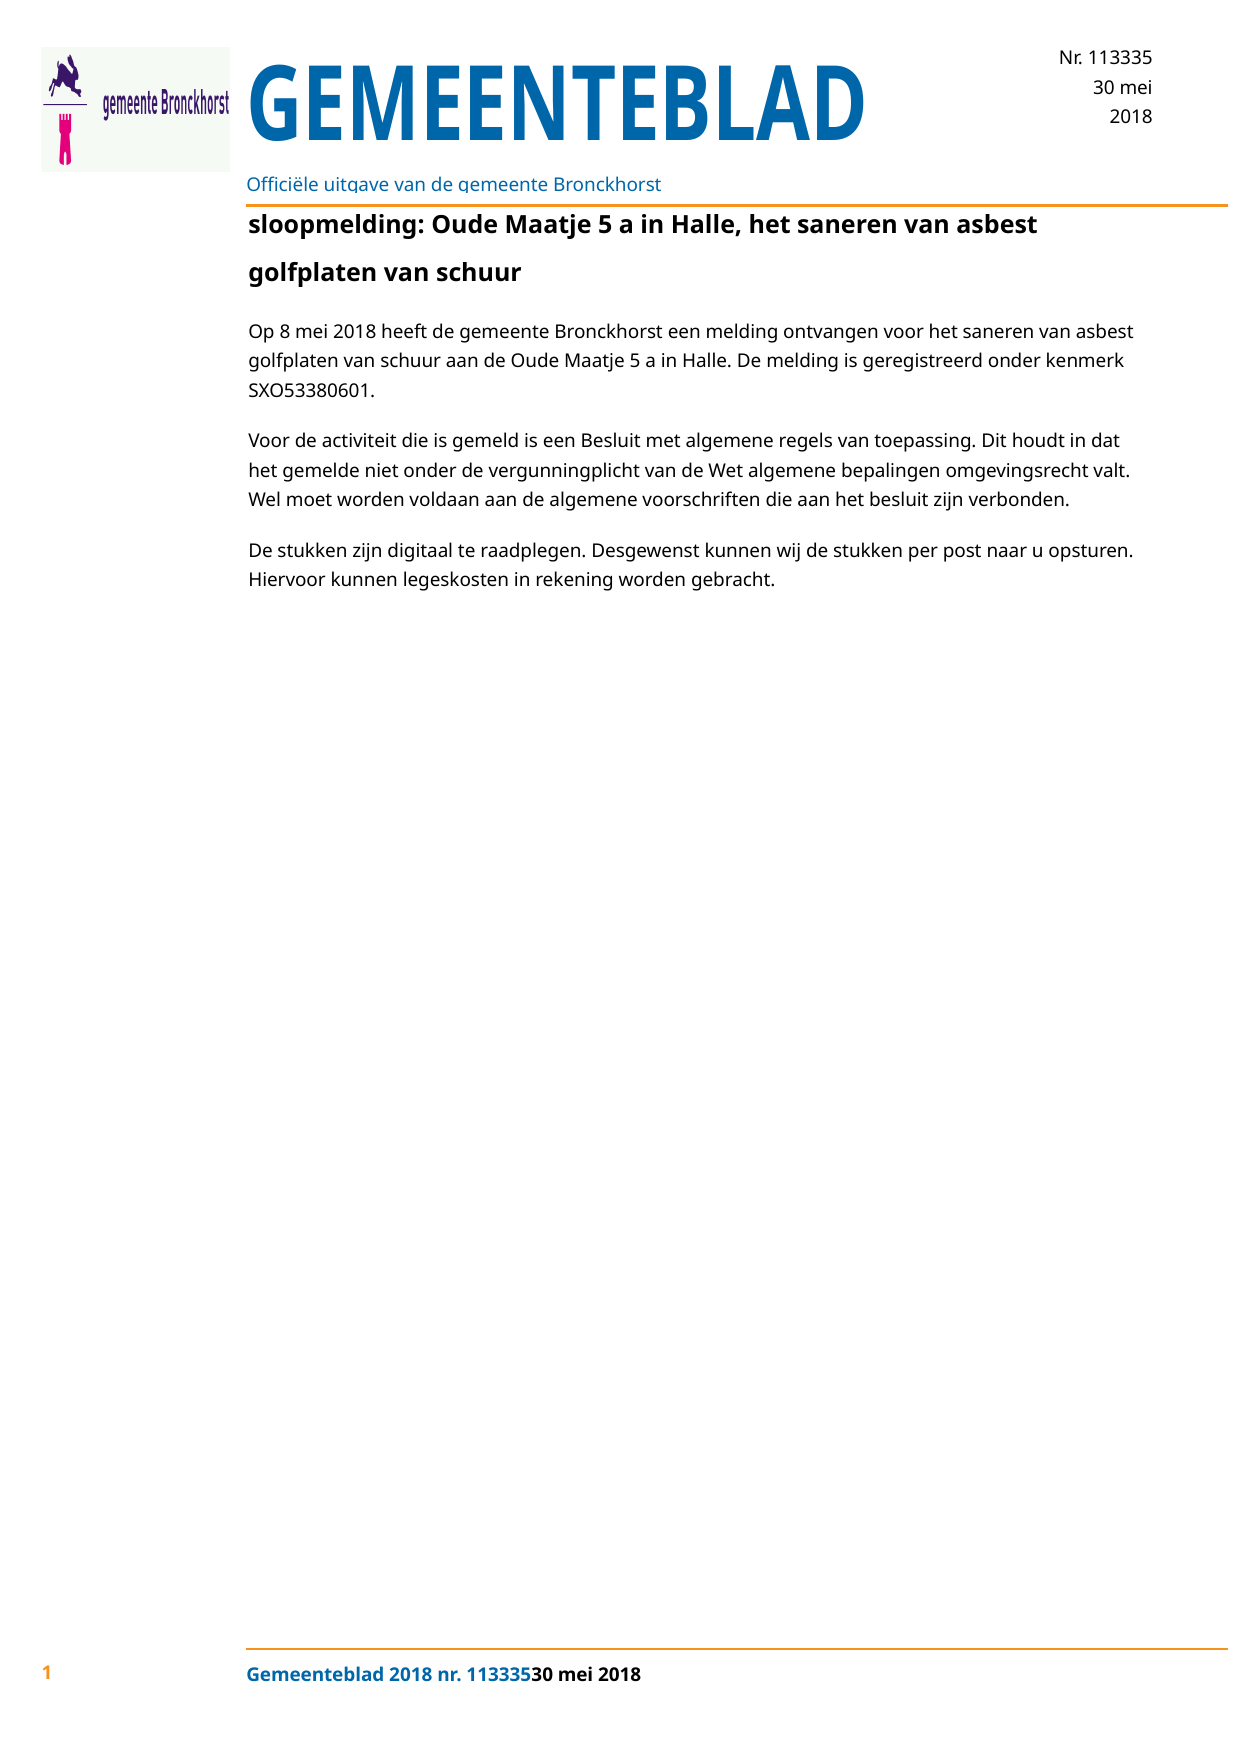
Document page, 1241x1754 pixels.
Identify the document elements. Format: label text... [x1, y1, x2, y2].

picture [41, 47, 231, 172]
text sloopmelding: Oude Maatje 5 a in Halle, het saneren van asbest golfplaten van schuur [248, 207, 1152, 288]
text Op 8 mei 2018 heeft de gemeente Bronckhorst een melding ontvangen voor het saneren van asbest golfplaten van schuur aan de Oude Maatje 5 a in Halle. De melding is geregistreerd onder kenmerk SXO53380601. [248, 318, 1152, 403]
text Voor de activiteit die is gemeld is een Besluit met algemene regels van toepassing. Dit houdt in dat het gemelde niet onder de vergunningplicht van de Wet algemene bepalingen omgevingsrecht valt. Wel moet worden voldaan aan de algemene voorschriften die aan het besluit zijn verbonden. [248, 427, 1152, 512]
text De stukken zijn digitaal te raadplegen. Desgewenst kunnen wij de stukken per post naar u opsturen. Hiervoor kunnen legeskosten in rekening worden gebracht. [248, 537, 1152, 592]
